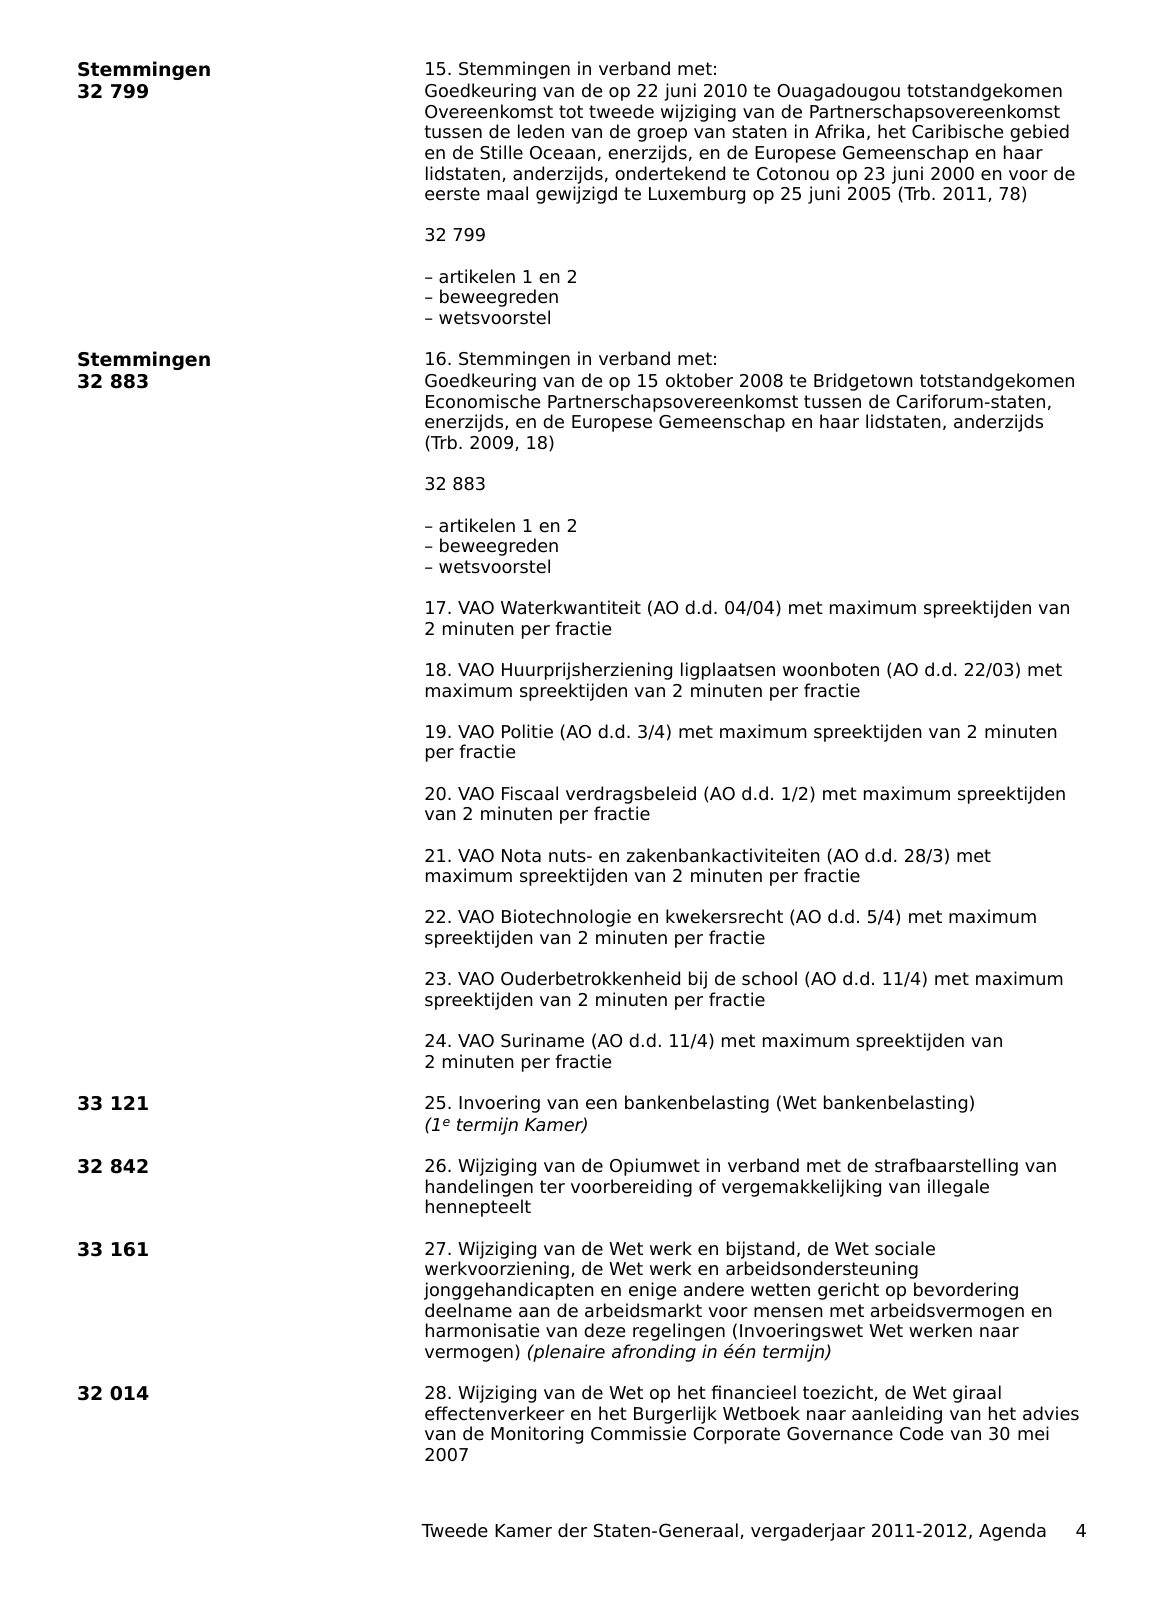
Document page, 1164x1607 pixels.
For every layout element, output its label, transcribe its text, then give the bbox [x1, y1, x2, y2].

table_cell [418, 887, 1087, 907]
table_cell [401, 329, 418, 349]
table_cell [401, 969, 418, 1011]
table_cell [401, 763, 418, 784]
table_cell [401, 349, 418, 371]
table_cell [77, 557, 401, 577]
table_cell 32 014 [77, 1383, 401, 1466]
table_cell [418, 1011, 1087, 1031]
table_cell [401, 598, 418, 639]
table_cell [418, 1073, 1087, 1093]
table_cell [77, 1136, 401, 1156]
table_cell [401, 784, 418, 825]
table_cell [77, 1218, 401, 1239]
table_cell [77, 246, 401, 267]
table_cell 22. VAO Biotechnologie en kwekersrecht (AO d.d. 5/4) met maximum spreektijden van 2 minuten per fractie [418, 908, 1087, 949]
table_cell [418, 949, 1087, 969]
table_cell Goedkeuring van de op 15 oktober 2008 te Bridgetown totstandgekomen Economische Partnerschapsovereenkomst tussen de Cariforum-staten, enerzijds, en de Europese Gemeenschap en haar lidstaten, anderzijds (Trb. 2009, 18) [418, 371, 1087, 454]
table_cell [401, 1363, 418, 1383]
table_cell [77, 578, 401, 598]
table_cell [401, 908, 418, 949]
table_cell 25. Invoering van een bankenbelasting (Wet bankenbelasting) [418, 1093, 1087, 1115]
table_cell [77, 969, 401, 1011]
table_cell [401, 949, 418, 969]
table_cell [77, 846, 401, 887]
table_cell [401, 557, 418, 577]
table_cell [418, 1218, 1087, 1239]
table_cell [401, 371, 418, 454]
table_cell [418, 1363, 1087, 1383]
table_cell 23. VAO Ouderbetrokkenheid bij de school (AO d.d. 11/4) met maximum spreektijden van 2 minuten per fractie [418, 969, 1087, 1011]
table_cell – wetsvoorstel [418, 557, 1087, 577]
table_cell [77, 287, 401, 308]
table_cell [77, 598, 401, 639]
table_cell 20. VAO Fiscaal verdragsbeleid (AO d.d. 1/2) met maximum spreektijden van 2 minuten per fractie [418, 784, 1087, 825]
table_cell Goedkeuring van de op 22 juni 2010 te Ouagadougou totstandgekomen Overeenkomst tot tweede wijziging van de Partnerschapsovereenkomst tussen de leden van de groep van staten in Afrika, het Caribische gebied en de Stille Oceaan, enerzijds, en de Europese Gemeenschap en haar lidstaten, anderzijds, ondertekend te Cotonou op 23 juni 2000 en voor de eerste maal gewijzigd te Luxemburg op 25 juni 2005 (Trb. 2011, 78) [418, 81, 1087, 205]
table_cell [77, 639, 401, 660]
table_cell [77, 329, 401, 349]
table_cell [77, 308, 401, 328]
table_cell Stemmingen [77, 349, 401, 371]
table_cell [401, 81, 418, 205]
table_cell [401, 205, 418, 225]
table_cell [77, 225, 401, 246]
table_cell 33 121 [77, 1093, 401, 1115]
table_cell [401, 474, 418, 495]
table_cell – artikelen 1 en 2 [418, 267, 1087, 287]
table_cell 17. VAO Waterkwantiteit (AO d.d. 04/04) met maximum spreektijden van 2 minuten per fractie [418, 598, 1087, 639]
table_cell [401, 1093, 418, 1115]
table_cell [418, 578, 1087, 598]
table_cell [401, 1011, 418, 1031]
table_cell [418, 246, 1087, 267]
table_cell [401, 1156, 418, 1218]
table_cell [418, 701, 1087, 722]
table_cell [77, 516, 401, 536]
table_cell [418, 205, 1087, 225]
table_cell [401, 660, 418, 701]
table_cell [418, 825, 1087, 846]
table_cell [418, 329, 1087, 349]
table_cell [401, 454, 418, 474]
table_cell [401, 1073, 418, 1093]
table_cell [77, 1115, 401, 1136]
table_cell 26. Wijziging van de Opiumwet in verband met de strafbaarstelling van handelingen ter voorbereiding of vergemakkelijking van illegale hennepteelt [418, 1156, 1087, 1218]
table_cell [401, 639, 418, 660]
table_cell [77, 908, 401, 949]
table_cell [418, 1136, 1087, 1156]
table_cell [77, 205, 401, 225]
table_cell 28. Wijziging van de Wet op het financieel toezicht, de Wet giraal effectenverkeer en het Burgerlijk Wetboek naar aanleiding van het advies van de Monitoring Commissie Corporate Governance Code van 30 mei 2007 [418, 1383, 1087, 1466]
table_cell [401, 1115, 418, 1136]
table_cell 21. VAO Nota nuts- en zakenbankactiviteiten (AO d.d. 28/3) met maximum spreektijden van 2 minuten per fractie [418, 846, 1087, 887]
table_cell 24. VAO Suriname (AO d.d. 11/4) met maximum spreektijden van 2 minuten per fractie [418, 1031, 1087, 1072]
table_cell Stemmingen [77, 59, 401, 81]
table_cell [77, 1073, 401, 1093]
table_cell [77, 763, 401, 784]
table_cell [77, 536, 401, 557]
table_cell [401, 825, 418, 846]
table_cell (1e termijn Kamer) [418, 1115, 1087, 1136]
table_cell [401, 722, 418, 763]
table_cell [401, 495, 418, 516]
table_cell [77, 887, 401, 907]
table_cell 33 161 [77, 1239, 401, 1362]
table_cell – artikelen 1 en 2 [418, 516, 1087, 536]
table_cell 32 799 [77, 81, 401, 205]
table_cell [418, 639, 1087, 660]
table_cell [418, 454, 1087, 474]
table_cell – beweegreden [418, 536, 1087, 557]
table_cell [401, 701, 418, 722]
table_cell [77, 1011, 401, 1031]
table_cell [77, 784, 401, 825]
table_cell [401, 578, 418, 598]
table_cell [77, 722, 401, 763]
table_cell [401, 1383, 418, 1466]
table_cell [418, 495, 1087, 516]
table_cell [401, 267, 418, 287]
table_cell [401, 1239, 418, 1362]
table_cell [77, 454, 401, 474]
table_cell 32 883 [418, 474, 1087, 495]
table_cell [77, 949, 401, 969]
table_cell 19. VAO Politie (AO d.d. 3/4) met maximum spreektijden van 2 minuten per fractie [418, 722, 1087, 763]
table_cell 15. Stemmingen in verband met: [418, 59, 1087, 81]
table_cell [418, 763, 1087, 784]
table_cell [401, 308, 418, 328]
table_cell 16. Stemmingen in verband met: [418, 349, 1087, 371]
table_cell – beweegreden [418, 287, 1087, 308]
table_cell [77, 495, 401, 516]
table_cell 32 842 [77, 1156, 401, 1218]
table_cell [401, 59, 418, 81]
table_cell [401, 225, 418, 246]
table_cell [401, 846, 418, 887]
table_cell [401, 887, 418, 907]
table_cell [77, 1363, 401, 1383]
table_cell [401, 1031, 418, 1072]
table_cell 27. Wijziging van de Wet werk en bijstand, de Wet sociale werkvoorziening, de Wet werk en arbeidsondersteuning jonggehandicapten en enige andere wetten gericht op bevordering deelname aan de arbeidsmarkt voor mensen met arbeidsvermogen en harmonisatie van deze regelingen (Invoeringswet Wet werken naar vermogen) (plenaire afronding in één termijn) [418, 1239, 1087, 1362]
table_cell 32 799 [418, 225, 1087, 246]
table_cell 18. VAO Huurprijsherziening ligplaatsen woonboten (AO d.d. 22/03) met maximum spreektijden van 2 minuten per fractie [418, 660, 1087, 701]
table_cell [401, 1218, 418, 1239]
table_cell [401, 287, 418, 308]
table_cell [77, 474, 401, 495]
table_cell [77, 701, 401, 722]
table_cell [77, 267, 401, 287]
table_cell [401, 516, 418, 536]
table_cell [77, 825, 401, 846]
table_cell [401, 246, 418, 267]
table_cell [401, 536, 418, 557]
table_cell [401, 1136, 418, 1156]
table_cell [77, 660, 401, 701]
table_cell 32 883 [77, 371, 401, 454]
table_cell [77, 1031, 401, 1072]
table_cell – wetsvoorstel [418, 308, 1087, 328]
